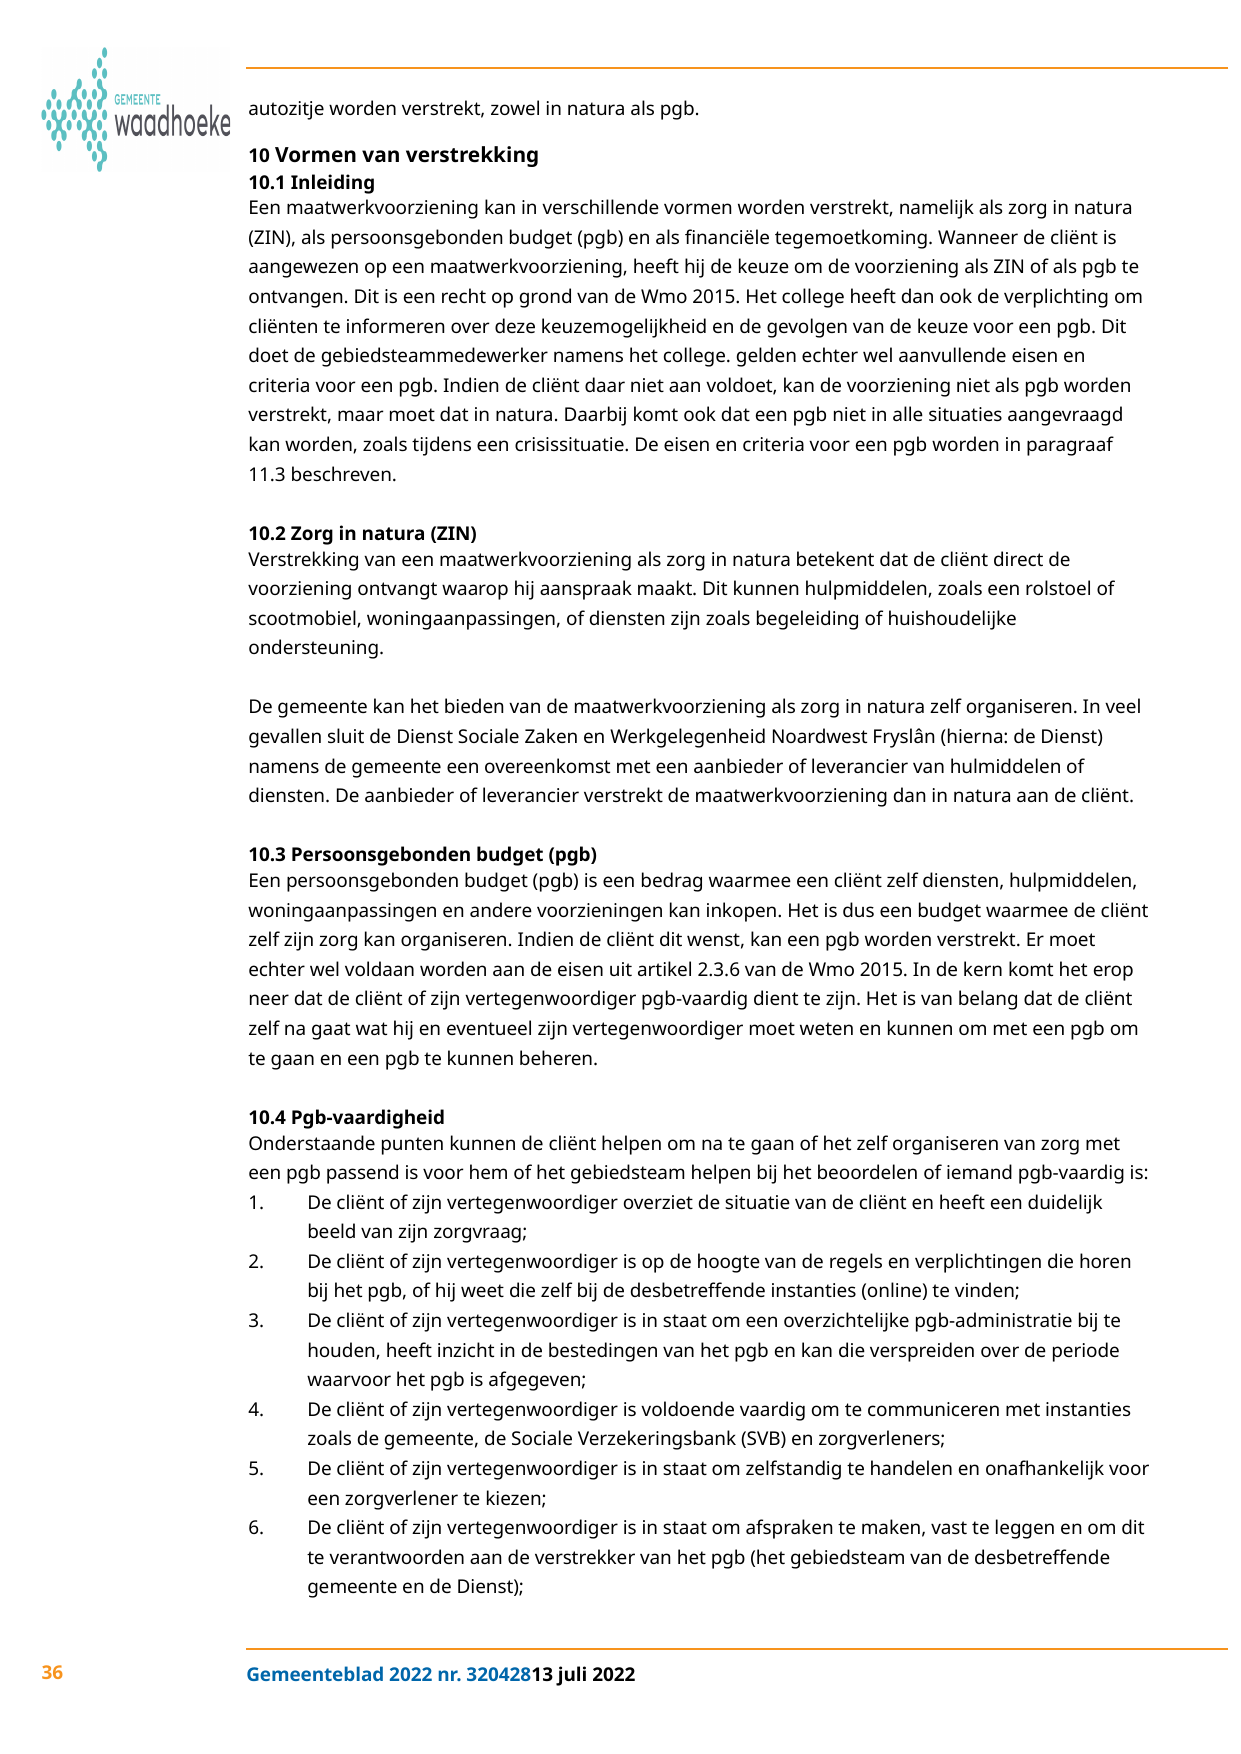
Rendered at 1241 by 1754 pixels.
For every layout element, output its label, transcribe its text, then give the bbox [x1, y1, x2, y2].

text Een maatwerkvoorziening kan in verschillende vormen worden verstrekt, namelijk als zorg in natura (ZIN), als persoonsgebonden budget (pgb) en als financiële tegemoetkoming. Wanneer de cliënt is aangewezen op een maatwerkvoorziening, heeft hij de keuze om de voorziening als ZIN of als pgb te ontvangen. Dit is een recht op grond van de Wmo 2015. Het college heeft dan ook de verplichting om cliënten te informeren over deze keuzemogelijkheid en de gevolgen van de keuze voor een pgb. Dit doet de gebiedsteammedewerker namens het college. gelden echter wel aanvullende eisen en criteria voor een pgb. Indien de cliënt daar niet aan voldoet, kan de voorziening niet als pgb worden verstrekt, maar moet dat in natura. Daarbij komt ook dat een pgb niet in alle situaties aangevraagd kan worden, zoals tijdens een crisissituatie. De eisen en criteria voor een pgb worden in paragraaf 11.3 beschreven. [248, 194, 1152, 487]
text 10.4 Pgb-vaardigheid [248, 1104, 1152, 1130]
text autozitje worden verstrekt, zowel in natura als pgb. [248, 95, 1152, 121]
list De cliënt of zijn vertegenwoordiger is voldoende vaardig om te communiceren met instanties zoals de gemeente, de Sociale Verzekeringsbank (SVB) en zorgverleners; [248, 1396, 1152, 1451]
text De gemeente kan het bieden van de maatwerkvoorziening als zorg in natura zelf organiseren. In veel gevallen sluit de Dienst Sociale Zaken en Werkgelegenheid Noardwest Fryslân (hierna: de Dienst) namens de gemeente een overeenkomst met een aanbieder of leverancier van hulmiddelen of diensten. De aanbieder of leverancier verstrekt de maatwerkvoorziening dan in natura aan de cliënt. [248, 694, 1152, 808]
text Onderstaande punten kunnen de cliënt helpen om na te gaan of het zelf organiseren van zorg met een pgb passend is voor hem of het gebiedsteam helpen bij het beoordelen of iemand pgb-vaardig is: [248, 1130, 1152, 1185]
text 10.2 Zorg in natura (ZIN) [248, 520, 1152, 546]
picture [41, 47, 231, 172]
text 10 Vormen van verstrekking [248, 140, 1152, 169]
text 10.1 Inleiding [248, 169, 1152, 194]
text Verstrekking van een maatwerkvoorziening als zorg in natura betekent dat de cliënt direct de voorziening ontvangt waarop hij aanspraak maakt. Dit kunnen hulpmiddelen, zoals een rolstoel of scootmobiel, woningaanpassingen, of diensten zijn zoals begeleiding of huishoudelijke ondersteuning. [248, 546, 1152, 660]
list De cliënt of zijn vertegenwoordiger is in staat om zelfstandig te handelen en onafhankelijk voor een zorgverlener te kiezen; [248, 1455, 1152, 1510]
list De cliënt of zijn vertegenwoordiger is op de hoogte van de regels en verplichtingen die horen bij het pgb, of hij weet die zelf bij de desbetreffende instanties (online) te vinden; [248, 1248, 1152, 1303]
text 10.3 Persoonsgebonden budget (pgb) [248, 842, 1152, 867]
list De cliënt of zijn vertegenwoordiger is in staat om afspraken te maken, vast te leggen en om dit te verantwoorden aan de verstrekker van het pgb (het gebiedsteam van de desbetreffende gemeente en de Dienst); [248, 1514, 1152, 1599]
text Een persoonsgebonden budget (pgb) is een bedrag waarmee een cliënt zelf diensten, hulpmiddelen, woningaanpassingen en andere voorzieningen kan inkopen. Het is dus een budget waarmee de cliënt zelf zijn zorg kan organiseren. Indien de cliënt dit wenst, kan een pgb worden verstrekt. Er moet echter wel voldaan worden aan de eisen uit artikel 2.3.6 van de Wmo 2015. In de kern komt het erop neer dat de cliënt of zijn vertegenwoordiger pgb-vaardig dient te zijn. Het is van belang dat de cliënt zelf na gaat wat hij en eventueel zijn vertegenwoordiger moet weten en kunnen om met een pgb om te gaan en een pgb te kunnen beheren. [248, 867, 1152, 1071]
list De cliënt of zijn vertegenwoordiger overziet de situatie van de cliënt en heeft een duidelijk beeld van zijn zorgvraag; [248, 1189, 1152, 1244]
list De cliënt of zijn vertegenwoordiger is in staat om een overzichtelijke pgb-administratie bij te houden, heeft inzicht in de bestedingen van het pgb en kan die verspreiden over de periode waarvoor het pgb is afgegeven; [248, 1307, 1152, 1392]
